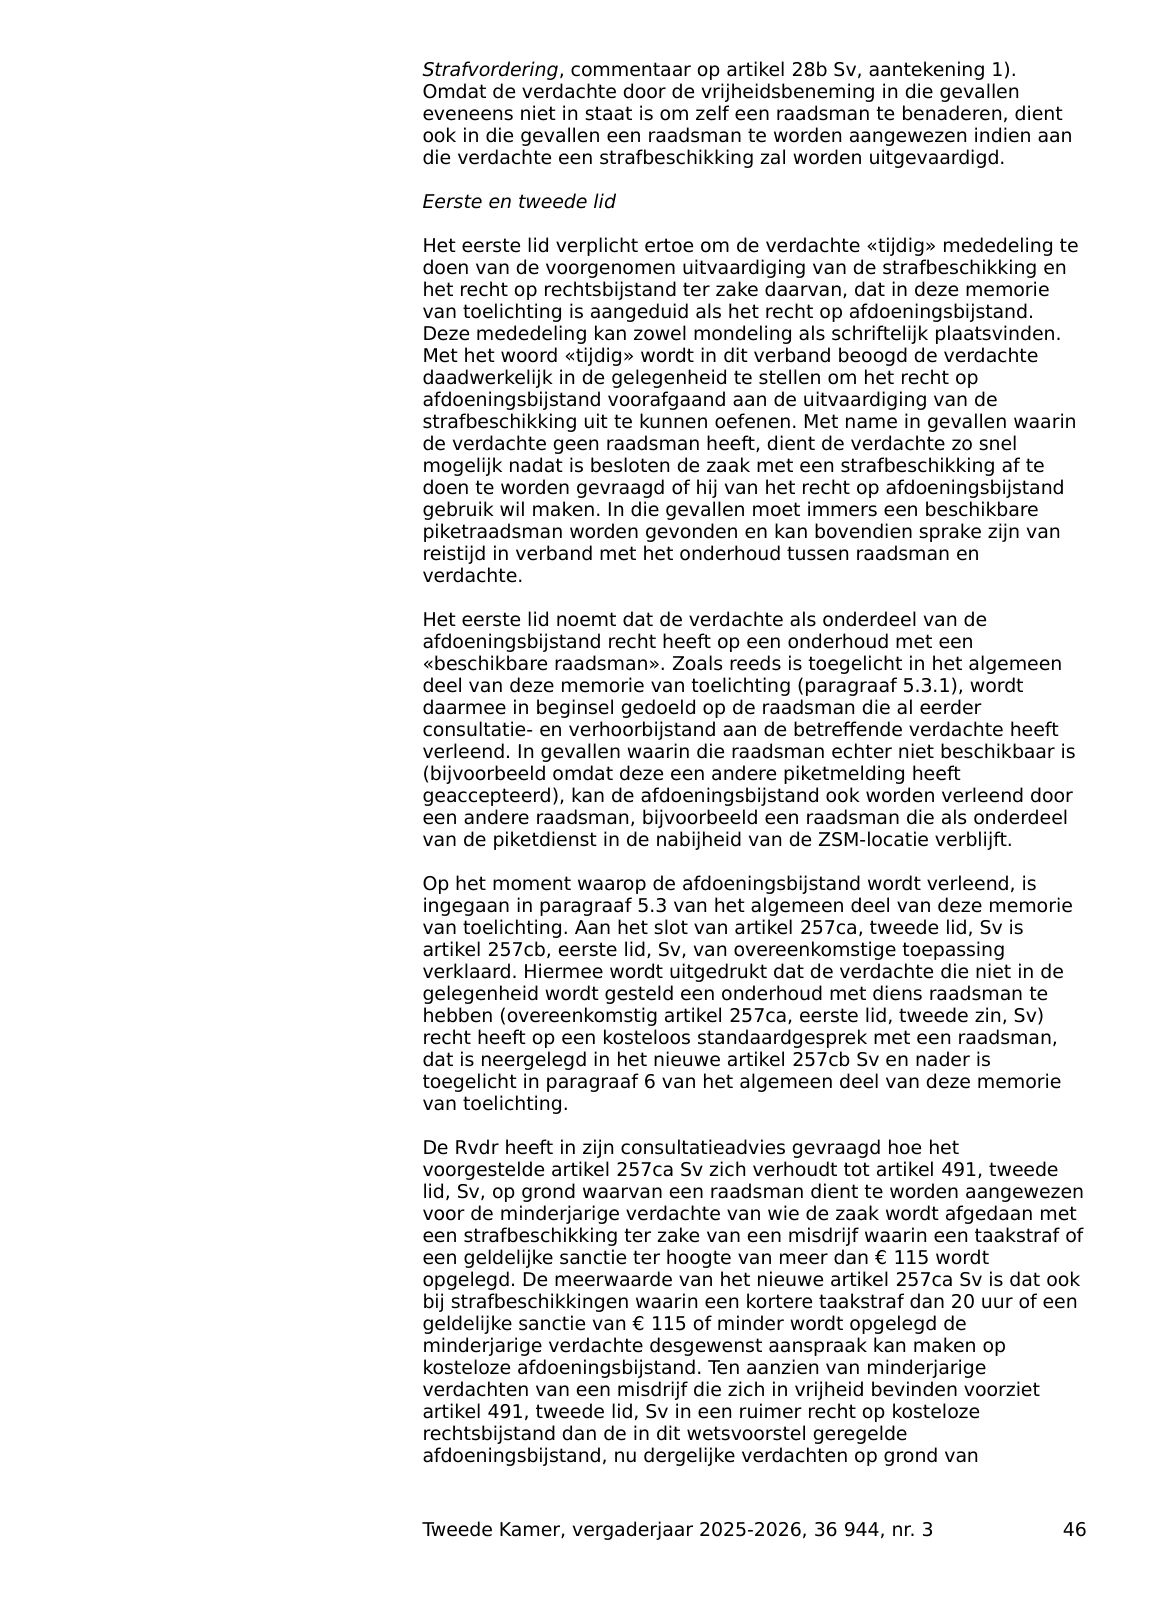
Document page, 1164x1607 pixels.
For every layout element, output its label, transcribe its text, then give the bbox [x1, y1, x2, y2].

text Het eerste lid verplicht ertoe om de verdachte «tijdig» mededeling te doen van de voorgenomen uitvaardiging van de strafbeschikking en het recht op rechtsbijstand ter zake daarvan, dat in deze memorie van toelichting is aangeduid als het recht op afdoeningsbijstand. Deze mededeling kan zowel mondeling als schriftelijk plaatsvinden. Met het woord «tijdig» wordt in dit verband beoogd de verdachte daadwerkelijk in de gelegenheid te stellen om het recht op afdoeningsbijstand voorafgaand aan de uitvaardiging van de strafbeschikking uit te kunnen oefenen. Met name in gevallen waarin de verdachte geen raadsman heeft, dient de verdachte zo snel mogelijk nadat is besloten de zaak met een strafbeschikking af te doen te worden gevraagd of hij van het recht op afdoeningsbijstand gebruik wil maken. In die gevallen moet immers een beschikbare piketraadsman worden gevonden en kan bovendien sprake zijn van reistijd in verband met het onderhoud tussen raadsman en verdachte. [422, 235, 1087, 587]
text Op het moment waarop de afdoeningsbijstand wordt verleend, is ingegaan in paragraaf 5.3 van het algemeen deel van deze memorie van toelichting. Aan het slot van artikel 257ca, tweede lid, Sv is artikel 257cb, eerste lid, Sv, van overeenkomstige toepassing verklaard. Hiermee wordt uitgedrukt dat de verdachte die niet in de gelegenheid wordt gesteld een onderhoud met diens raadsman te hebben (overeenkomstig artikel 257ca, eerste lid, tweede zin, Sv) recht heeft op een kosteloos standaardgesprek met een raadsman, dat is neergelegd in het nieuwe artikel 257cb Sv en nader is toegelicht in paragraaf 6 van het algemeen deel van deze memorie van toelichting. [422, 873, 1087, 1115]
subtitle Eerste en tweede lid [422, 191, 1087, 213]
text De Rvdr heeft in zijn consultatieadvies gevraagd hoe het voorgestelde artikel 257ca Sv zich verhoudt tot artikel 491, tweede lid, Sv, op grond waarvan een raadsman dient te worden aangewezen voor de minderjarige verdachte van wie de zaak wordt afgedaan met een strafbeschikking ter zake van een misdrijf waarin een taakstraf of een geldelijke sanctie ter hoogte van meer dan € 115 wordt opgelegd. De meerwaarde van het nieuwe artikel 257ca Sv is dat ook bij strafbeschikkingen waarin een kortere taakstraf dan 20 uur of een geldelijke sanctie van € 115 of minder wordt opgelegd de minderjarige verdachte desgewenst aanspraak kan maken op kosteloze afdoeningsbijstand. Ten aanzien van minderjarige verdachten van een misdrijf die zich in vrijheid bevinden voorziet artikel 491, tweede lid, Sv in een ruimer recht op kosteloze rechtsbijstand dan de in dit wetsvoorstel geregelde afdoeningsbijstand, nu dergelijke verdachten op grond van [422, 1137, 1087, 1467]
text Strafvordering, commentaar op artikel 28b Sv, aantekening 1). Omdat de verdachte door de vrijheidsbeneming in die gevallen eveneens niet in staat is om zelf een raadsman te benaderen, dient ook in die gevallen een raadsman te worden aangewezen indien aan die verdachte een strafbeschikking zal worden uitgevaardigd. [422, 59, 1087, 169]
text Het eerste lid noemt dat de verdachte als onderdeel van de afdoeningsbijstand recht heeft op een onderhoud met een «beschikbare raadsman». Zoals reeds is toegelicht in het algemeen deel van deze memorie van toelichting (paragraaf 5.3.1), wordt daarmee in beginsel gedoeld op de raadsman die al eerder consultatie- en verhoorbijstand aan de betreffende verdachte heeft verleend. In gevallen waarin die raadsman echter niet beschikbaar is (bijvoorbeeld omdat deze een andere piketmelding heeft geaccepteerd), kan de afdoeningsbijstand ook worden verleend door een andere raadsman, bijvoorbeeld een raadsman die als onderdeel van de piketdienst in de nabijheid van de ZSM-locatie verblijft. [422, 609, 1087, 851]
